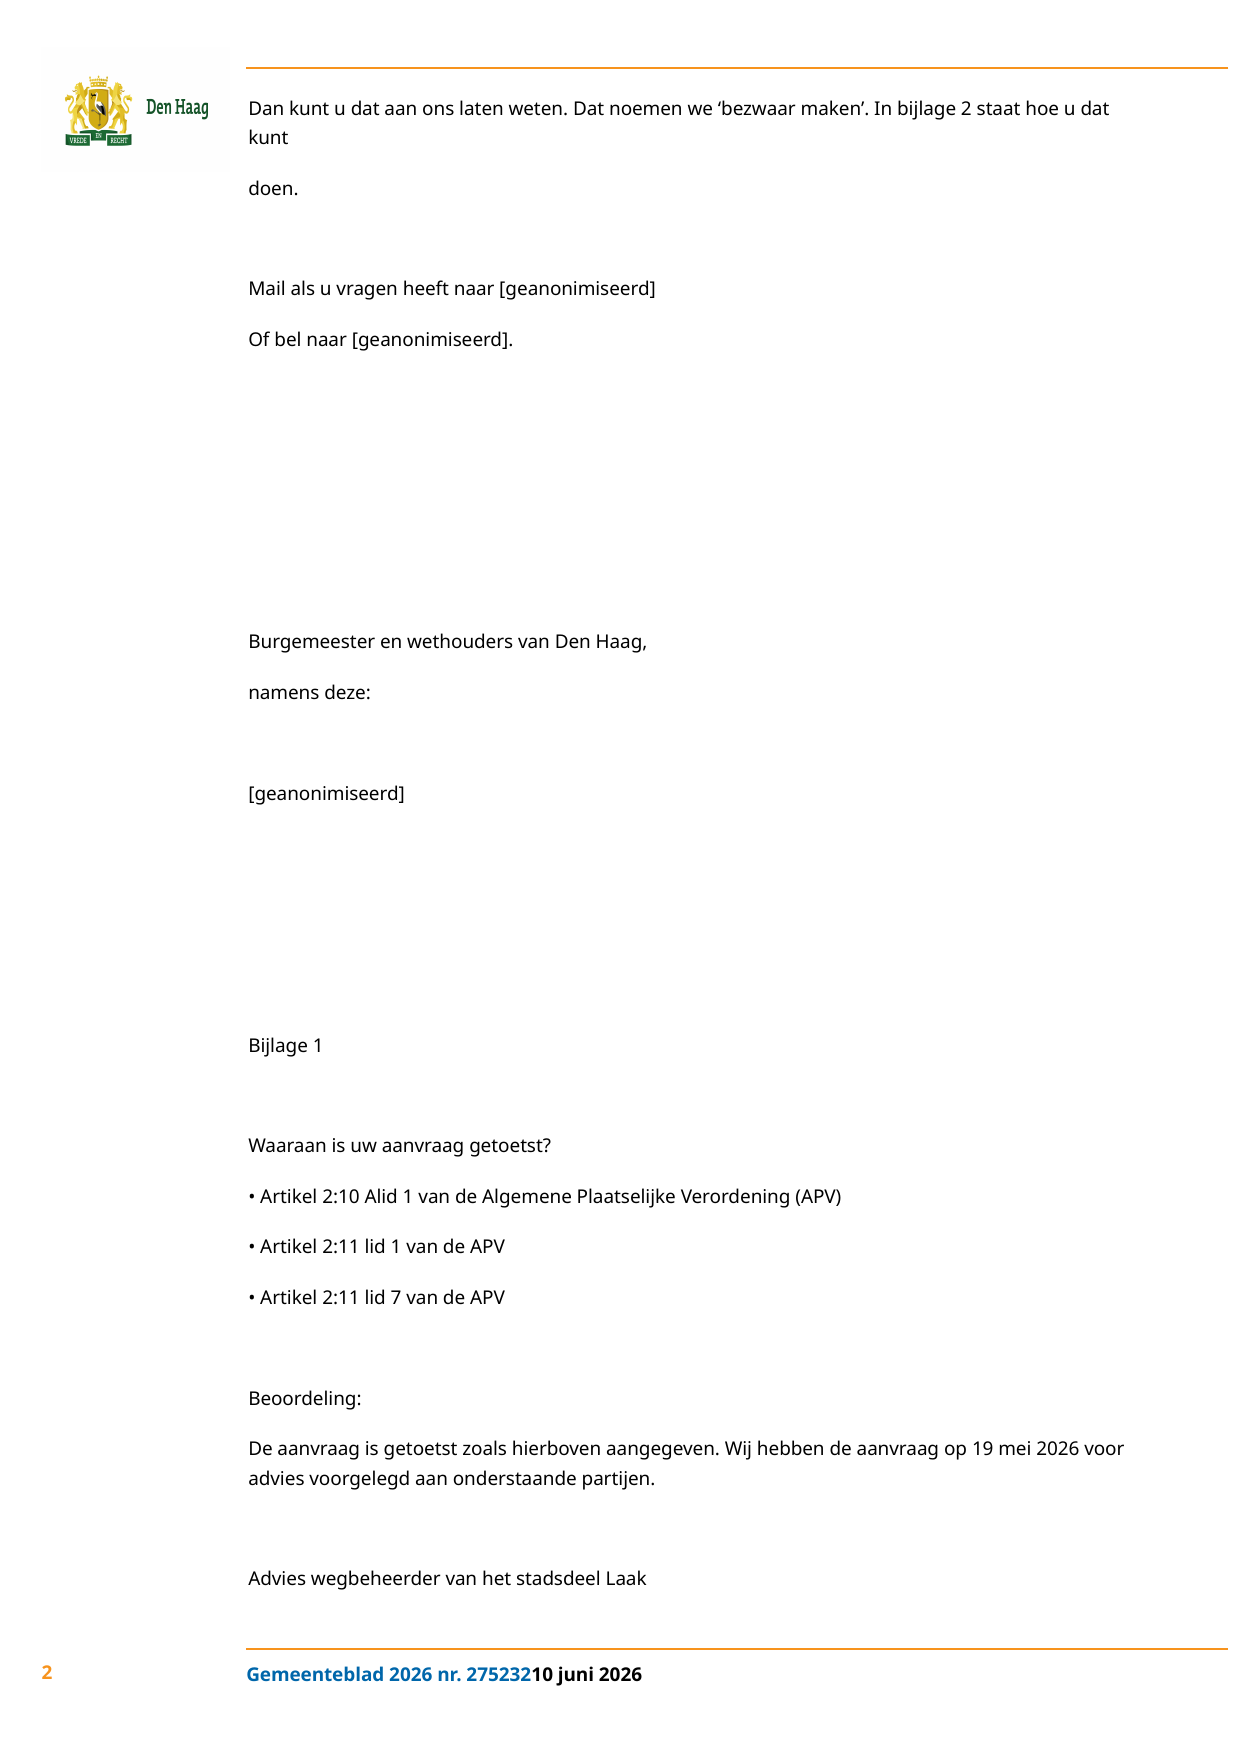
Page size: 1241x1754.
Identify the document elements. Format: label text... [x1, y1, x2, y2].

text Waaraan is uw aanvraag getoetst? [248, 1133, 1152, 1158]
text Beoordeling: [248, 1385, 1152, 1411]
text • Artikel 2:10 Alid 1 van de Algemene Plaatselijke Verordening (APV) [248, 1183, 1152, 1209]
text [geanonimiseerd] [248, 780, 1152, 806]
text De aanvraag is getoetst zoals hierboven aangegeven. Wij hebben de aanvraag op 19 mei 2026 voor advies voorgelegd aan onderstaande partijen. [248, 1435, 1152, 1491]
text • Artikel 2:11 lid 7 van de APV [248, 1284, 1152, 1310]
text doen. [248, 175, 1152, 201]
text namens deze: [248, 679, 1152, 705]
text Burgemeester en wethouders van Den Haag, [248, 628, 1152, 654]
text Bijlage 1 [248, 1032, 1152, 1058]
text Mail als u vragen heeft naar [geanonimiseerd] [248, 276, 1152, 301]
text Dan kunt u dat aan ons laten weten. Dat noemen we ‘bezwaar maken’. In bijlage 2 staat hoe u dat kunt [248, 95, 1152, 150]
text Of bel naar [geanonimiseerd]. [248, 326, 1152, 352]
text • Artikel 2:11 lid 1 van de APV [248, 1233, 1152, 1259]
picture [41, 47, 231, 172]
text Advies wegbeheerder van het stadsdeel Laak [248, 1566, 1152, 1591]
